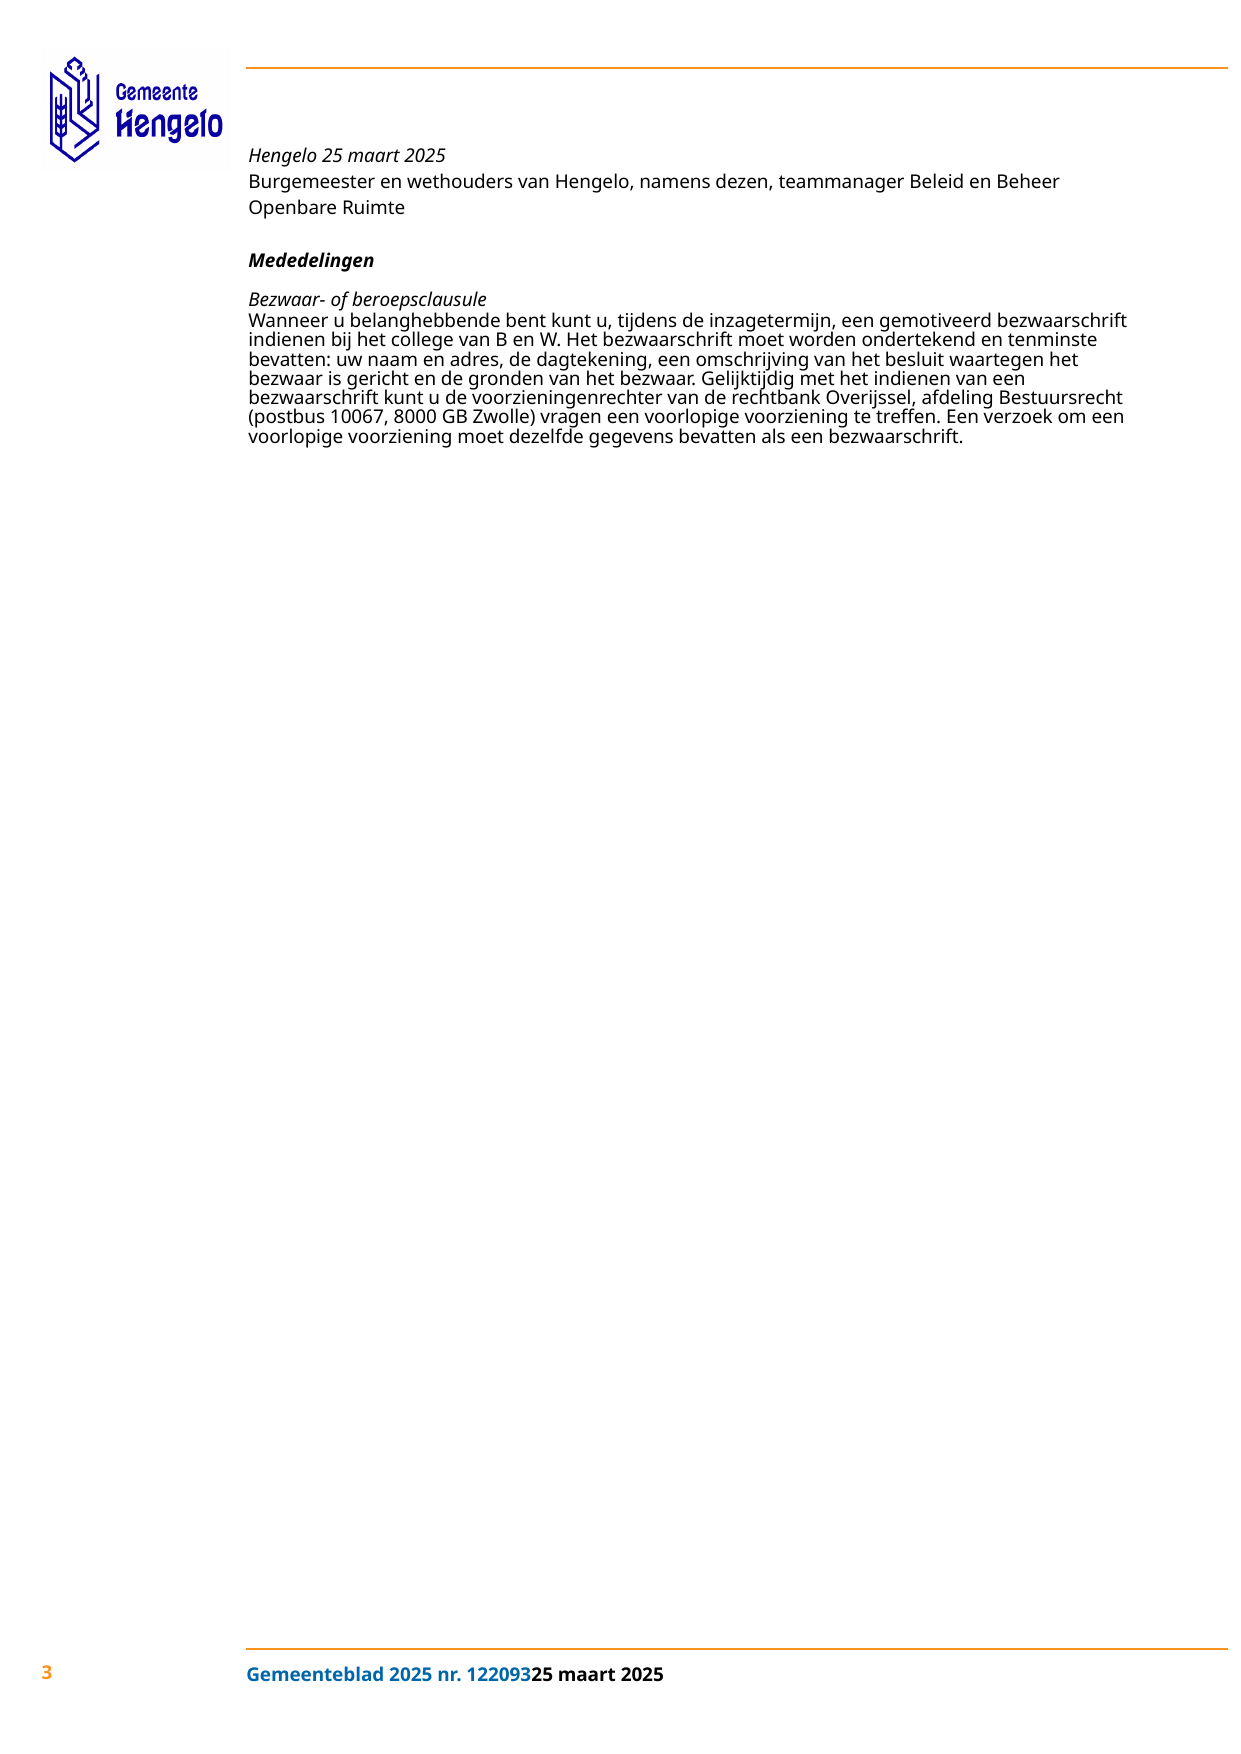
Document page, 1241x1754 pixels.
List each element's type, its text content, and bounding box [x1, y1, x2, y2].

text Burgemeester en wethouders van Hengelo, namens dezen, teammanager Beleid en Beheer Openbare Ruimte [248, 168, 1152, 220]
text Bezwaar- of beroepsclausule [248, 286, 1152, 312]
text Mededelingen [248, 247, 1152, 273]
text Hengelo 25 maart 2025 [248, 143, 1152, 168]
text Wanneer u belanghebbende bent kunt u, tijdens de inzagetermijn, een gemotiveerd bezwaarschrift indienen bij het college van B en W. Het bezwaarschrift moet worden ondertekend en tenminste bevatten: uw naam en adres, de dagtekening, een omschrijving van het besluit waartegen het bezwaar is gericht en de gronden van het bezwaar. Gelijktijdig met het indienen van een bezwaarschrift kunt u de voorzieningenrechter van de rechtbank Overijssel, afdeling Bestuursrecht (postbus 10067, 8000 GB Zwolle) vragen een voorlopige voorziening te treffen. Een verzoek om een voorlopige voorziening moet dezelfde gegevens bevatten als een bezwaarschrift. [248, 312, 1152, 447]
picture [41, 47, 231, 172]
